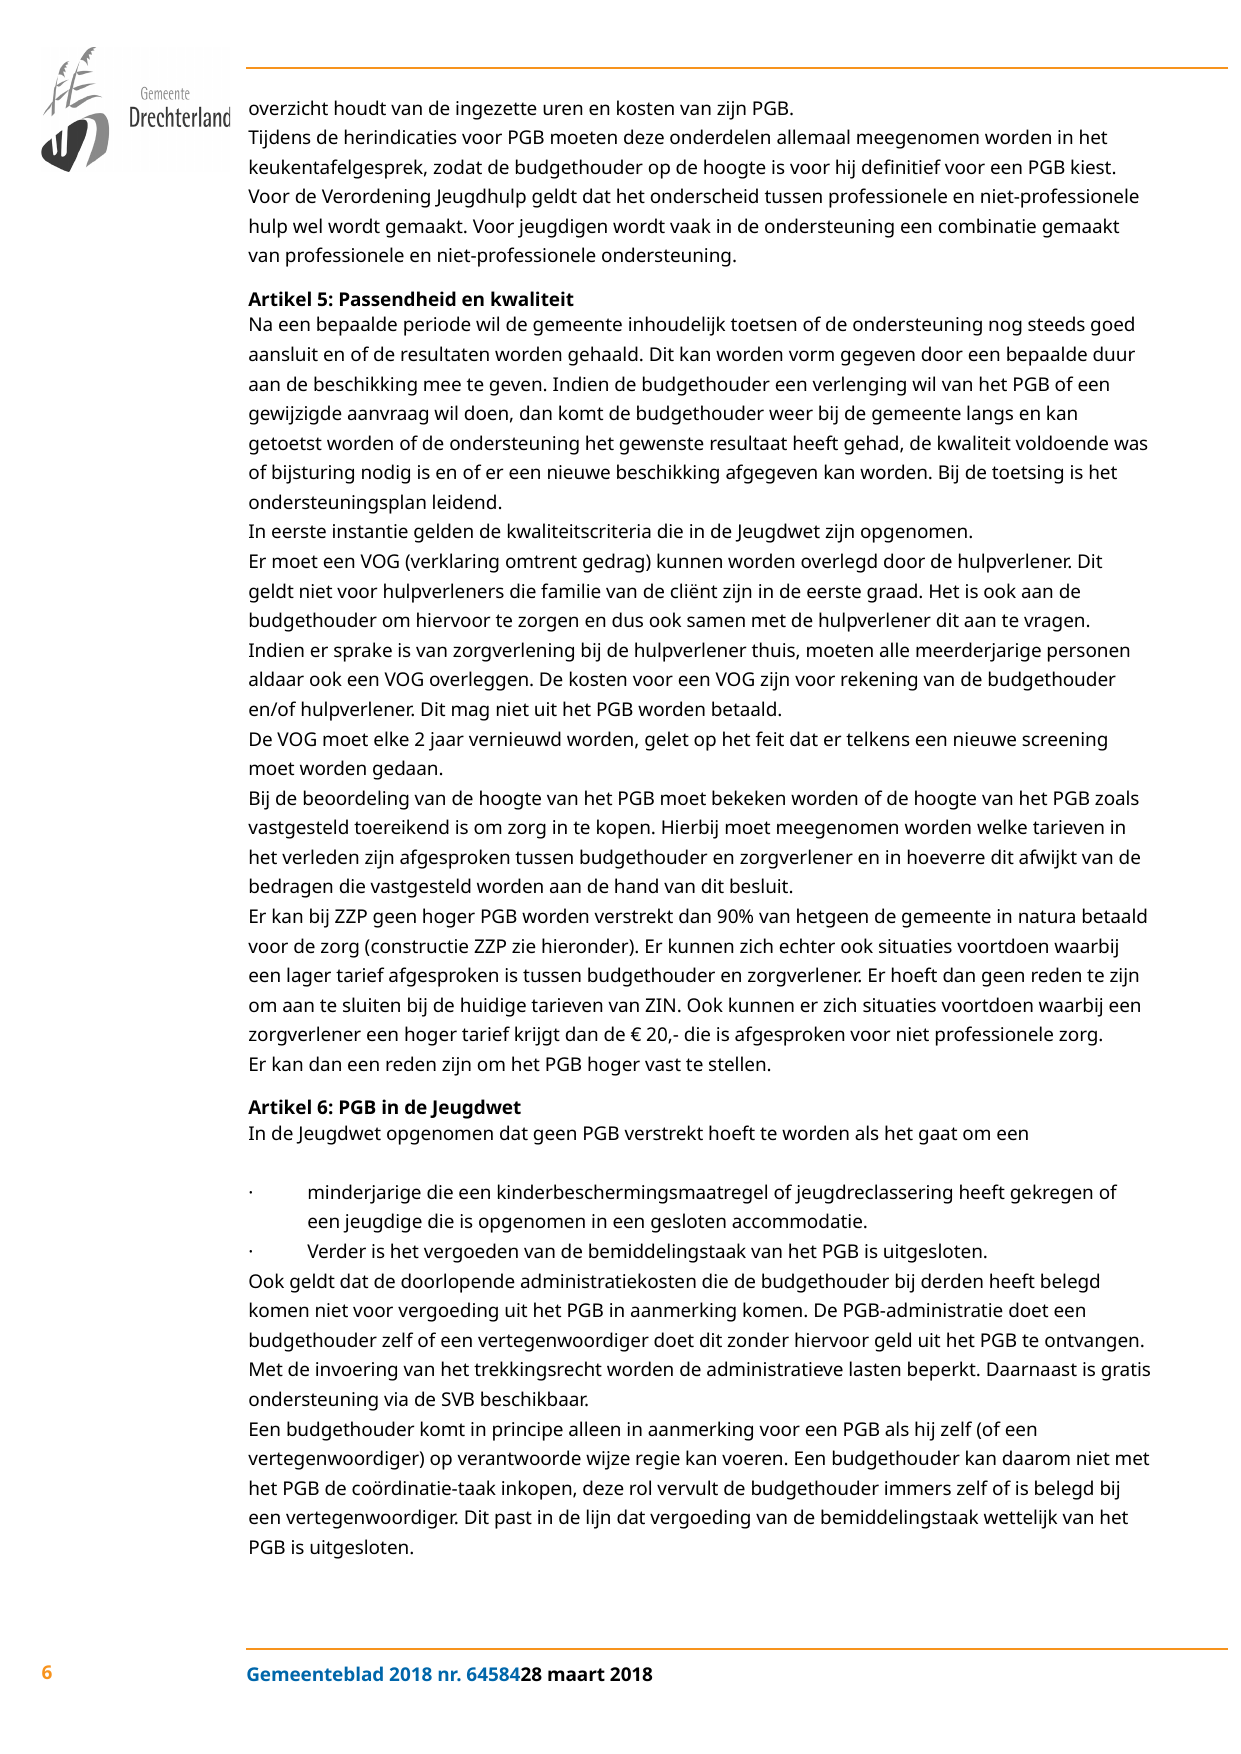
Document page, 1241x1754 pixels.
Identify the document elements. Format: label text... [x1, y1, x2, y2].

list Verder is het vergoeden van de bemiddelingstaak van het PGB is uitgesloten. [248, 1238, 1152, 1264]
text De VOG moet elke 2 jaar vernieuwd worden, gelet op het feit dat er telkens een nieuwe screening moet worden gedaan. [248, 726, 1152, 781]
text Er kan dan een reden zijn om het PGB hoger vast te stellen. [248, 1051, 1152, 1077]
text Bij de beoordeling van de hoogte van het PGB moet bekeken worden of de hoogte van het PGB zoals vastgesteld toereikend is om zorg in te kopen. Hierbij moet meegenomen worden welke tarieven in het verleden zijn afgesproken tussen budgethouder en zorgverlener en in hoeverre dit afwijkt van de bedragen die vastgesteld worden aan de hand van dit besluit. [248, 785, 1152, 899]
text Er moet een VOG (verklaring omtrent gedrag) kunnen worden overlegd door de hulpverlener. Dit geldt niet voor hulpverleners die familie van de cliënt zijn in de eerste graad. Het is ook aan de budgethouder om hiervoor te zorgen en dus ook samen met de hulpverlener dit aan te vragen. [248, 548, 1152, 633]
text vertegenwoordiger) op verantwoorde wijze regie kan voeren. Een budgethouder kan daarom niet met het PGB de coördinatie-taak inkopen, deze rol vervult de budgethouder immers zelf of is belegd bij een vertegenwoordiger. Dit past in de lijn dat vergoeding van de bemiddelingstaak wettelijk van het PGB is uitgesloten. [248, 1445, 1152, 1560]
text overzicht houdt van de ingezette uren en kosten van zijn PGB. [248, 95, 1152, 121]
text Indien er sprake is van zorgverlening bij de hulpverlener thuis, moeten alle meerderjarige personen aldaar ook een VOG overleggen. De kosten voor een VOG zijn voor rekening van de budgethouder en/of hulpverlener. Dit mag niet uit het PGB worden betaald. [248, 637, 1152, 722]
list minderjarige die een kinderbeschermingsmaatregel of jeugdreclassering heeft gekregen of een jeugdige die is opgenomen in een gesloten accommodatie. [248, 1179, 1152, 1234]
text Artikel 5: Passendheid en kwaliteit [248, 286, 1152, 312]
text Er kan bij ZZP geen hoger PGB worden verstrekt dan 90% van hetgeen de gemeente in natura betaald voor de zorg (constructie ZZP zie hieronder). Er kunnen zich echter ook situaties voortdoen waarbij een lager tarief afgesproken is tussen budgethouder en zorgverlener. Er hoeft dan geen reden te zijn om aan te sluiten bij de huidige tarieven van ZIN. Ook kunnen er zich situaties voortdoen waarbij een zorgverlener een hoger tarief krijgt dan de € 20,- die is afgesproken voor niet professionele zorg. [248, 903, 1152, 1047]
text In de Jeugdwet opgenomen dat geen PGB verstrekt hoeft te worden als het gaat om een [248, 1120, 1152, 1146]
text Artikel 6: PGB in de Jeugdwet [248, 1094, 1152, 1120]
text In eerste instantie gelden de kwaliteitscriteria die in de Jeugdwet zijn opgenomen. [248, 519, 1152, 544]
text Tijdens de herindicaties voor PGB moeten deze onderdelen allemaal meegenomen worden in het keukentafelgesprek, zodat de budgethouder op de hoogte is voor hij definitief voor een PGB kiest. [248, 124, 1152, 180]
text Ook geldt dat de doorlopende administratiekosten die de budgethouder bij derden heeft belegd komen niet voor vergoeding uit het PGB in aanmerking komen. De PGB-administratie doet een budgethouder zelf of een vertegenwoordiger doet dit zonder hiervoor geld uit het PGB te ontvangen. Met de invoering van het trekkingsrecht worden de administratieve lasten beperkt. Daarnaast is gratis ondersteuning via de SVB beschikbaar. [248, 1268, 1152, 1412]
picture [41, 47, 231, 172]
text Voor de Verordening Jeugdhulp geldt dat het onderscheid tussen professionele en niet-professionele hulp wel wordt gemaakt. Voor jeugdigen wordt vaak in de ondersteuning een combinatie gemaakt van professionele en niet-professionele ondersteuning. [248, 183, 1152, 268]
text Na een bepaalde periode wil de gemeente inhoudelijk toetsen of de ondersteuning nog steeds goed aansluit en of de resultaten worden gehaald. Dit kan worden vorm gegeven door een bepaalde duur aan de beschikking mee te geven. Indien de budgethouder een verlenging wil van het PGB of een gewijzigde aanvraag wil doen, dan komt de budgethouder weer bij de gemeente langs en kan getoetst worden of de ondersteuning het gewenste resultaat heeft gehad, de kwaliteit voldoende was of bijsturing nodig is en of er een nieuwe beschikking afgegeven kan worden. Bij de toetsing is het ondersteuningsplan leidend. [248, 312, 1152, 515]
text Een budgethouder komt in principe alleen in aanmerking voor een PGB als hij zelf (of een [248, 1416, 1152, 1442]
